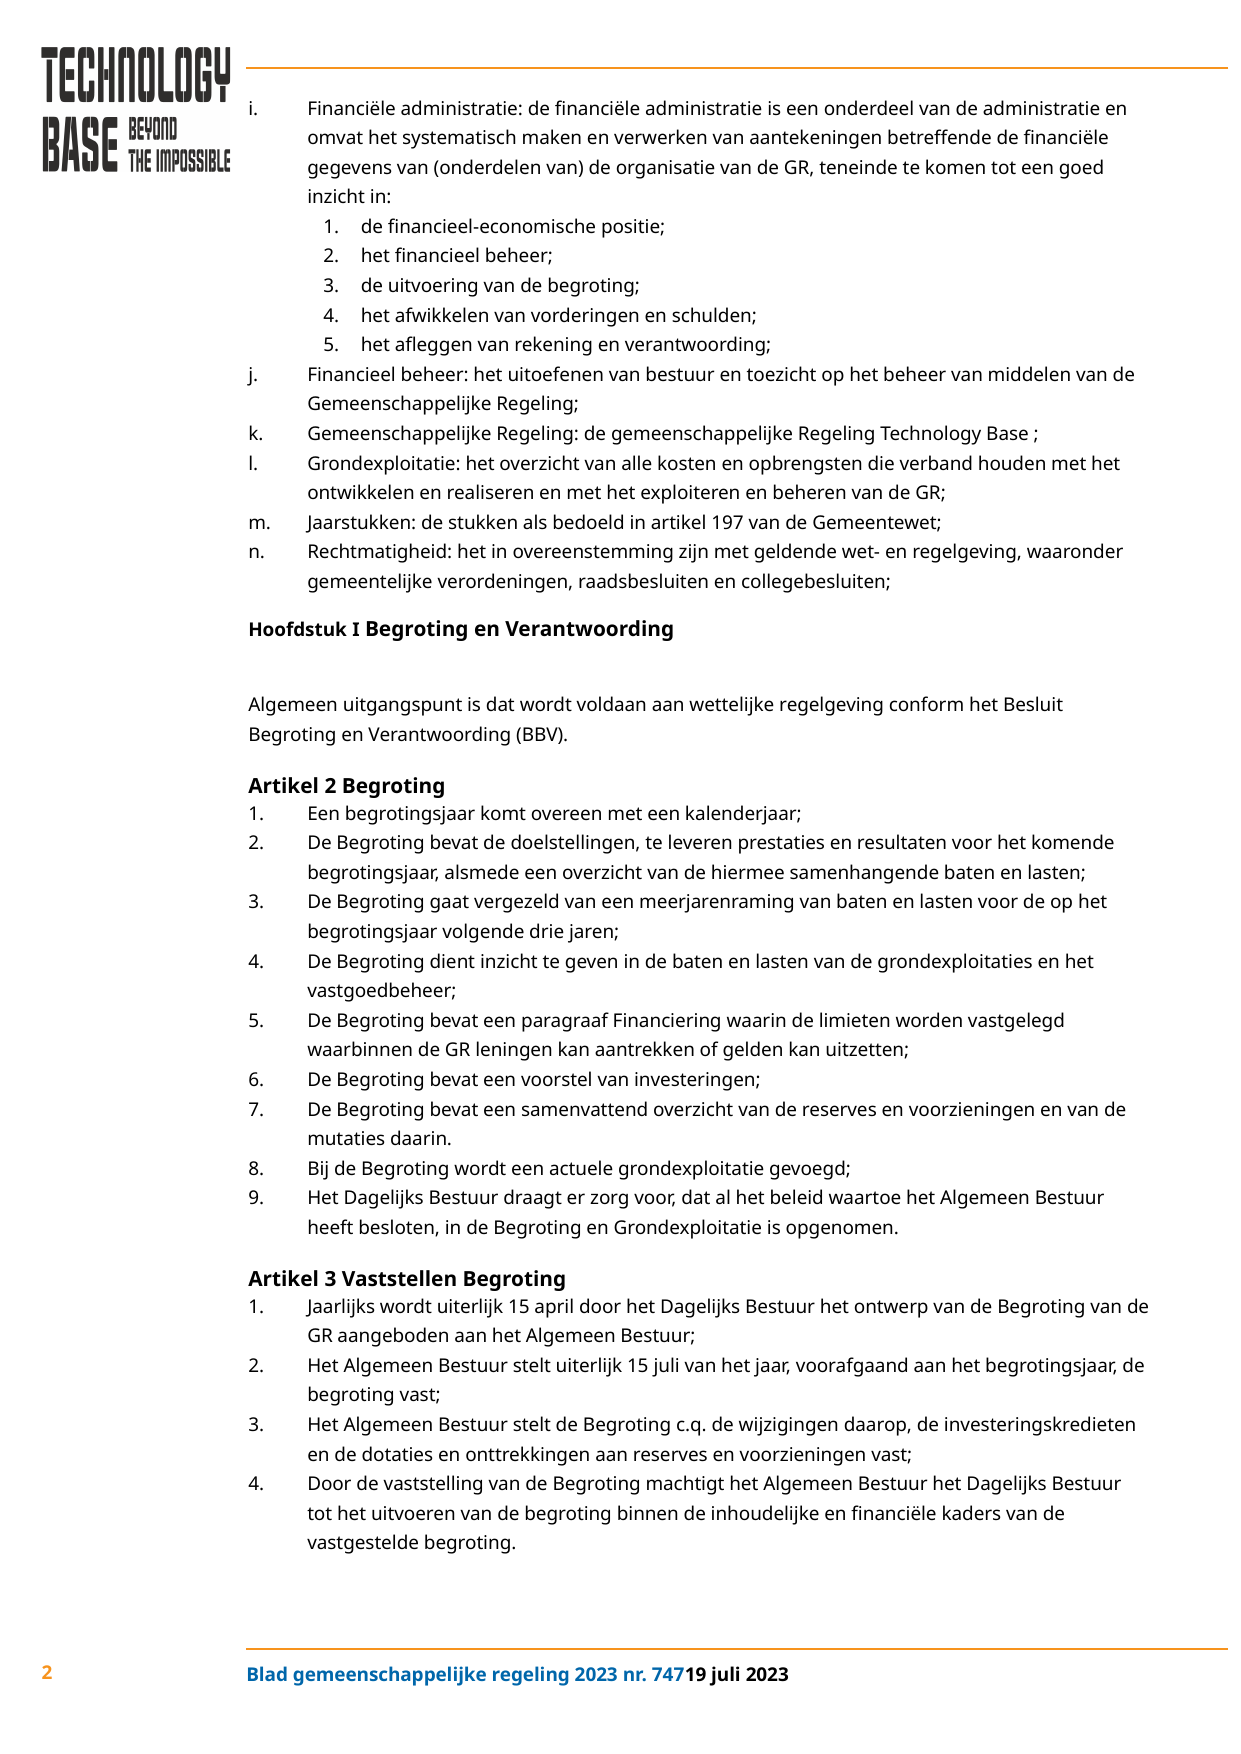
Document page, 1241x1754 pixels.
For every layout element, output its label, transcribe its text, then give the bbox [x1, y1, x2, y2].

list De Begroting bevat een samenvattend overzicht van de reserves en voorzieningen en van de mutaties daarin. [248, 1096, 1152, 1151]
list Jaarlijks wordt uiterlijk 15 april door het Dagelijks Bestuur het ontwerp van de Begroting van de GR aangeboden aan het Algemeen Bestuur; [248, 1293, 1152, 1348]
list Jaarstukken: de stukken als bedoeld in artikel 197 van de Gemeentewet; [248, 509, 1152, 535]
list Het Algemeen Bestuur stelt uiterlijk 15 juli van het jaar, voorafgaand aan het begrotingsjaar, de begroting vast; [248, 1352, 1152, 1407]
text Algemeen uitgangspunt is dat wordt voldaan aan wettelijke regelgeving conform het Besluit Begroting en Verantwoording (BBV). [248, 691, 1152, 747]
text Artikel 3 Vaststellen Begroting [248, 1264, 1152, 1293]
list de financieel-economische positie; [323, 213, 1152, 239]
list Bij de Begroting wordt een actuele grondexploitatie gevoegd; [248, 1155, 1152, 1181]
list De Begroting gaat vergezeld van een meerjarenraming van baten en lasten voor de op het begrotingsjaar volgende drie jaren; [248, 889, 1152, 944]
list De Begroting bevat een voorstel van investeringen; [248, 1066, 1152, 1092]
list Financieel beheer: het uitoefenen van bestuur en toezicht op het beheer van middelen van de Gemeenschappelijke Regeling; [248, 361, 1152, 416]
list Grondexploitatie: het overzicht van alle kosten en opbrengsten die verband houden met het ontwikkelen en realiseren en met het exploiteren en beheren van de GR; [248, 450, 1152, 505]
list Gemeenschappelijke Regeling: de gemeenschappelijke Regeling Technology Base ; [248, 420, 1152, 446]
text Artikel 2 Begroting [248, 771, 1152, 800]
list Een begrotingsjaar komt overeen met een kalenderjaar; [248, 800, 1152, 826]
list Door de vaststelling van de Begroting machtigt het Algemeen Bestuur het Dagelijks Bestuur tot het uitvoeren van de begroting binnen de inhoudelijke en financiële kaders van de vastgestelde begroting. [248, 1470, 1152, 1555]
list Het Dagelijks Bestuur draagt er zorg voor, dat al het beleid waartoe het Algemeen Bestuur heeft besloten, in de Begroting en Grondexploitatie is opgenomen. [248, 1184, 1152, 1240]
text Hoofdstuk I Begroting en Verantwoording [248, 614, 1152, 642]
list De Begroting bevat de doelstellingen, te leveren prestaties en resultaten voor het komende begrotingsjaar, alsmede een overzicht van de hiermee samenhangende baten en lasten; [248, 829, 1152, 885]
list Het Algemeen Bestuur stelt de Begroting c.q. de wijzigingen daarop, de investeringskredieten en de dotaties en onttrekkingen aan reserves en voorzieningen vast; [248, 1411, 1152, 1467]
picture [41, 47, 231, 172]
list De Begroting dient inzicht te geven in de baten en lasten van de grondexploitaties en het vastgoedbeheer; [248, 948, 1152, 1003]
list het financieel beheer; [323, 243, 1152, 268]
list het afleggen van rekening en verantwoording; [323, 331, 1152, 357]
list De Begroting bevat een paragraaf Financiering waarin de limieten worden vastgelegd waarbinnen de GR leningen kan aantrekken of gelden kan uitzetten; [248, 1007, 1152, 1062]
list Rechtmatigheid: het in overeenstemming zijn met geldende wet- en regelgeving, waaronder gemeentelijke verordeningen, raadsbesluiten en collegebesluiten; [248, 538, 1152, 594]
list de uitvoering van de begroting; [323, 272, 1152, 298]
list Financiële administratie: de financiële administratie is een onderdeel van de administratie en omvat het systematisch maken en verwerken van aantekeningen betreffende de financiële gegevens van (onderdelen van) de organisatie van de GR, teneinde te komen tot een goed inzicht in: [248, 95, 1152, 209]
list het afwikkelen van vorderingen en schulden; [323, 302, 1152, 328]
